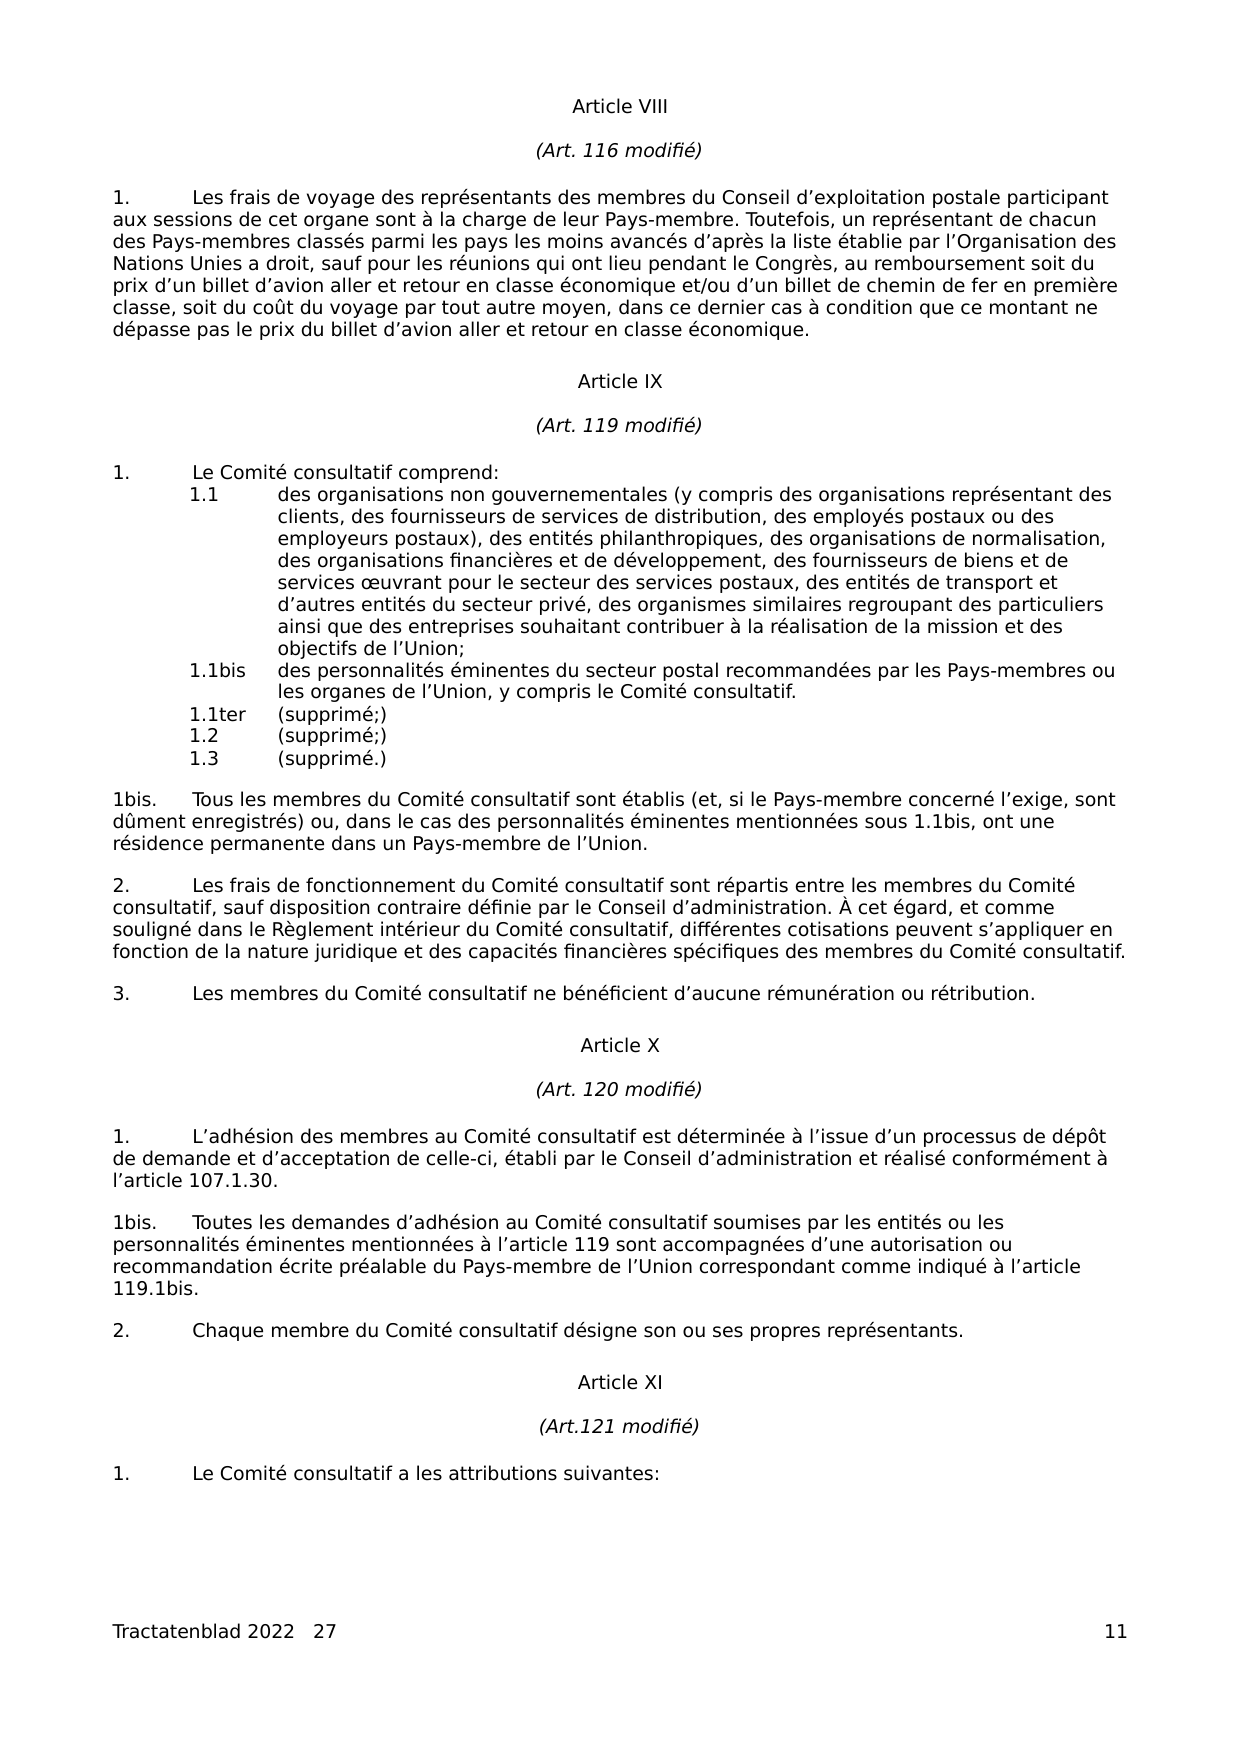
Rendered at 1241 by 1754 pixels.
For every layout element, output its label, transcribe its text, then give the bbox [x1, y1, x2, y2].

text 1bis. Toutes les demandes d’adhésion au Comité consultatif soumises par les entités ou les personnalités éminentes mentionnées à l’article 119 sont accompagnées d’une autorisation ou recommandation écrite préalable du Pays-membre de l’Union correspondant comme indiqué à l’article 119.1bis. [112, 1212, 1128, 1300]
text 1.2 (supprimé;) [189, 725, 1128, 747]
text 1.1 des organisations non gouvernementales (y compris des organisations représentant des clients, des fournisseurs de services de distribution, des employés postaux ou des employeurs postaux), des entités philanthropiques, des organisations de normalisation, des organisations financières et de développement, des fournisseurs de biens et de services œuvrant pour le secteur des services postaux, des entités de transport et d’autres entités du secteur privé, des organismes similaires regroupant des particuliers ainsi que des entreprises souhaitant contribuer à la réalisation de la mission et des objectifs de l’Union; [189, 484, 1128, 659]
text 1. L’adhésion des membres au Comité consultatif est déterminée à l’issue d’un processus de dépôt de demande et d’acceptation de celle-ci, établi par le Conseil d’administration et réalisé conformément à l’article 107.1.30. [112, 1126, 1128, 1192]
text 3. Les membres du Comité consultatif ne bénéficient d’aucune rémunération ou rétribution. [112, 983, 1128, 1005]
text 1. Le Comité consultatif comprend: [112, 462, 1128, 484]
text 1.3 (supprimé.) [189, 747, 1128, 769]
text 1. Le Comité consultatif a les attributions suivantes: [112, 1463, 1128, 1485]
text 1. Les frais de voyage des représentants des membres du Conseil d’exploitation postale participant aux sessions de cet organe sont à la charge de leur Pays-membre. Toutefois, un représentant de chacun des Pays-membres classés parmi les pays les moins avancés d’après la liste établie par l’Organisation des Nations Unies a droit, sauf pour les réunions qui ont lieu pendant le Congrès, au remboursement soit du prix d’un billet d’avion aller et retour en classe économique et/ou d’un billet de chemin de fer en première classe, soit du coût du voyage par tout autre moyen, dans ce dernier cas à condition que ce montant ne dépasse pas le prix du billet d’avion aller et retour en classe économique. [112, 187, 1128, 341]
text 1bis. Tous les membres du Comité consultatif sont établis (et, si le Pays-membre concerné l’exige, sont dûment enregistrés) ou, dans le cas des personnalités éminentes mentionnées sous 1.1bis, ont une résidence permanente dans un Pays-membre de l’Union. [112, 789, 1128, 855]
subtitle Article IX (Art. 119 modifié) [112, 371, 1128, 437]
subtitle Article VIII (Art. 116 modifié) [112, 96, 1128, 162]
text 2. Les frais de fonctionnement du Comité consultatif sont répartis entre les membres du Comité consultatif, sauf disposition contraire définie par le Conseil d’administration. À cet égard, et comme souligné dans le Règlement intérieur du Comité consultatif, différentes cotisations peuvent s’appliquer en fonction de la nature juridique et des capacités financières spécifiques des membres du Comité consultatif. [112, 875, 1128, 963]
subtitle Article XI (Art.121 modifié) [112, 1372, 1128, 1438]
text 1.1bis des personnalités éminentes du secteur postal recommandées par les Pays-membres ou les organes de l’Union, y compris le Comité consultatif. [189, 659, 1128, 703]
text 1.1ter (supprimé;) [189, 703, 1128, 725]
text 2. Chaque membre du Comité consultatif désigne son ou ses propres représentants. [112, 1320, 1128, 1342]
subtitle Article X (Art. 120 modifié) [112, 1035, 1128, 1101]
